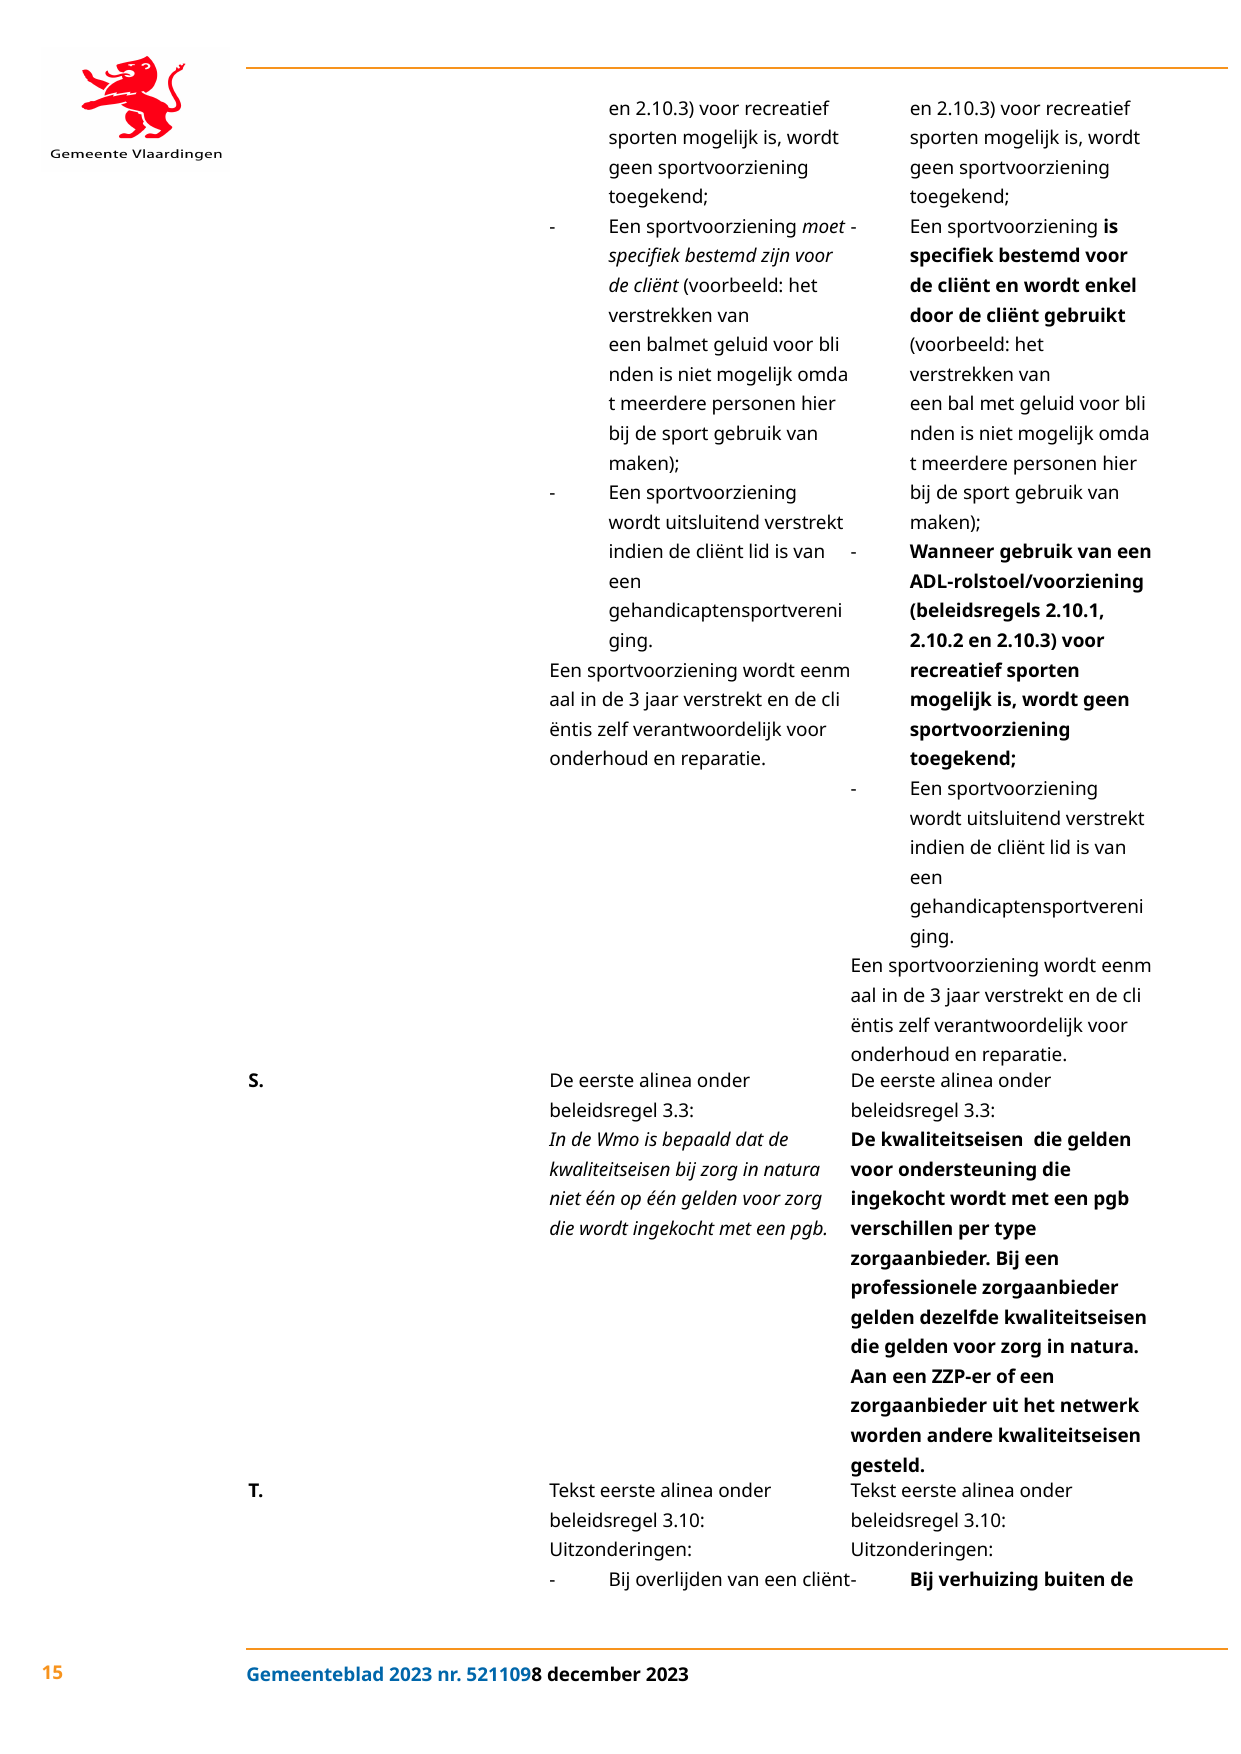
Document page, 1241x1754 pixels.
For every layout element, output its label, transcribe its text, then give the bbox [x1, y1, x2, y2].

table_cell en 2.10.3) voor recreatief sporten mogelijk is, wordt geen sportvoorziening toegekend; Een sportvoorziening moet specifiek bestemd zijn voor de cliënt (voorbeeld: het verstrekken van een balmet geluid voor blinden is niet mogelijk omdat meerdere personen hier bij de sport gebruik van maken); Een sportvoorziening wordt uitsluitend verstrekt indien de cliënt lid is van een gehandicaptensportvereniging. Een sportvoorziening wordt eenmaal in de 3 jaar verstrekt en de cliëntis zelf verantwoordelijk voor onderhoud en reparatie. [549, 95, 850, 1067]
table_cell T. [248, 1478, 549, 1592]
table_cell De eerste alinea onder beleidsregel 3.3: In de Wmo is bepaald dat de kwaliteitseisen bij zorg in natura niet één op één gelden voor zorg die wordt ingekocht met een pgb. [549, 1067, 850, 1477]
table_cell Tekst eerste alinea onder beleidsregel 3.10: Uitzonderingen: Bij verhuizing buiten de [850, 1478, 1152, 1592]
table_cell De eerste alinea onder beleidsregel 3.3: De kwaliteitseisen die gelden voor ondersteuning die ingekocht wordt met een pgb verschillen per type zorgaanbieder. Bij een professionele zorgaanbieder gelden dezelfde kwaliteitseisen die gelden voor zorg in natura. Aan een ZZP-er of een zorgaanbieder uit het netwerk worden andere kwaliteitseisen gesteld. [850, 1067, 1152, 1477]
table_cell en 2.10.3) voor recreatief sporten mogelijk is, wordt geen sportvoorziening toegekend; Een sportvoorziening is specifiek bestemd voor de cliënt en wordt enkel door de cliënt gebruikt (voorbeeld: het verstrekken van een bal met geluid voor blinden is niet mogelijk omdat meerdere personen hier bij de sport gebruik van maken); Wanneer gebruik van een ADL-rolstoel/voorziening (beleidsregels 2.10.1, 2.10.2 en 2.10.3) voor recreatief sporten mogelijk is, wordt geen sportvoorziening toegekend; Een sportvoorziening wordt uitsluitend verstrekt indien de cliënt lid is van een gehandicaptensportvereniging. Een sportvoorziening wordt eenmaal in de 3 jaar verstrekt en de cliëntis zelf verantwoordelijk voor onderhoud en reparatie. [850, 95, 1152, 1067]
picture [41, 47, 231, 172]
table_cell S. [248, 1067, 549, 1477]
table_cell [248, 95, 549, 1067]
table_cell Tekst eerste alinea onder beleidsregel 3.10: Uitzonderingen: Bij overlijden van een cliënt [549, 1478, 850, 1592]
